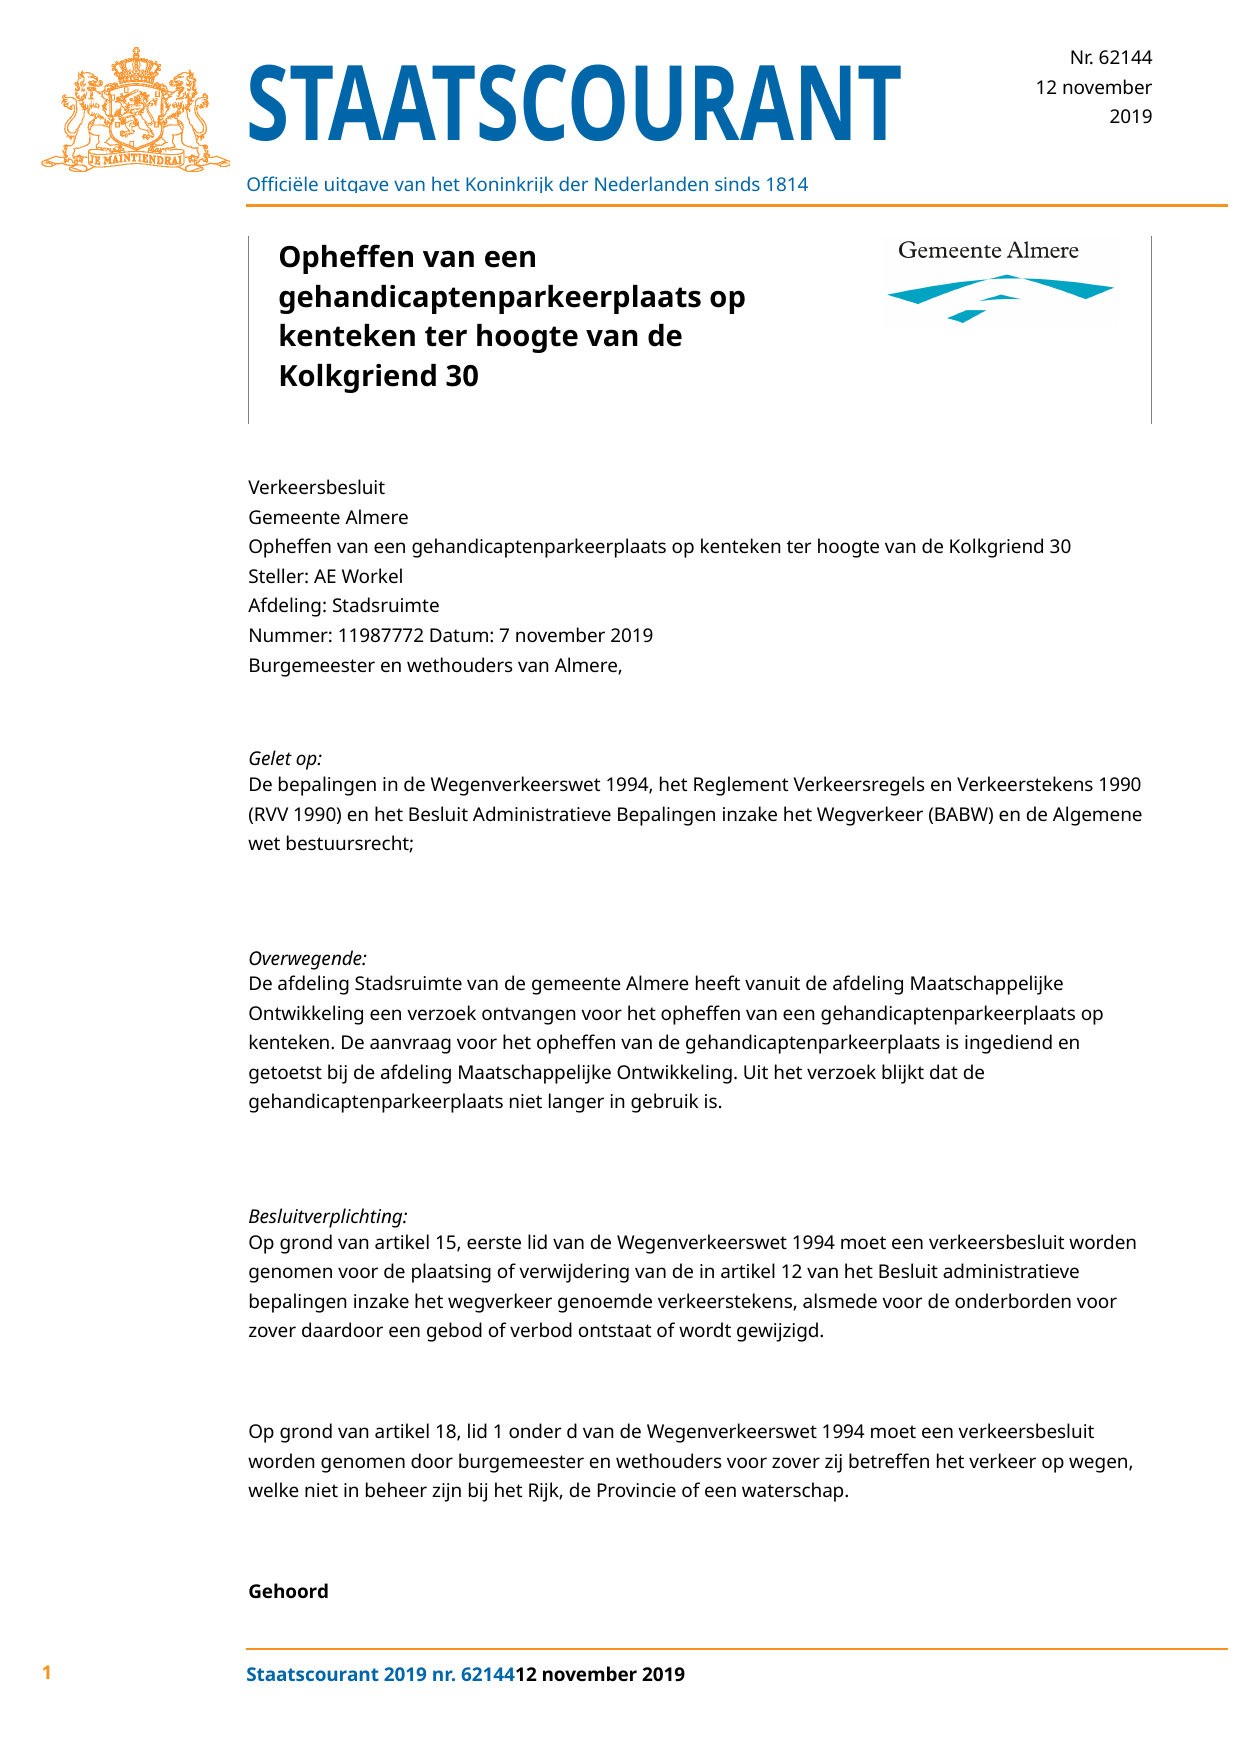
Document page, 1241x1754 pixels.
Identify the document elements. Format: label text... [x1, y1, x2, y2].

text Gelet op: [248, 745, 1152, 771]
text Burgemeester en wethouders van Almere, [248, 652, 1152, 678]
text Gehoord [248, 1578, 1152, 1604]
text Verkeersbesluit [248, 474, 1152, 500]
text Afdeling: Stadsruimte [248, 593, 1152, 618]
picture [41, 47, 231, 172]
text Besluitverplichting: [248, 1203, 1152, 1229]
text De bepalingen in de Wegenverkeerswet 1994, het Reglement Verkeersregels en Verkeerstekens 1990 (RVV 1990) en het Besluit Administratieve Bepalingen inzake het Wegverkeer (BABW) en de Algemene wet bestuursrecht; [248, 771, 1152, 856]
table_header [850, 236, 1151, 424]
text Overwegende: [248, 945, 1152, 970]
text De afdeling Stadsruimte van de gemeente Almere heeft vanuit de afdeling Maatschappelijke Ontwikkeling een verzoek ontvangen voor het opheffen van een gehandicaptenparkeerplaats op kenteken. De aanvraag voor het opheffen van de gehandicaptenparkeerplaats is ingediend en getoetst bij de afdeling Maatschappelijke Ontwikkeling. Uit het verzoek blijkt dat de gehandicaptenparkeerplaats niet langer in gebruik is. [248, 970, 1152, 1114]
picture [882, 236, 1119, 328]
text Op grond van artikel 15, eerste lid van de Wegenverkeerswet 1994 moet een verkeersbesluit worden genomen voor de plaatsing of verwijdering van de in artikel 12 van het Besluit administratieve bepalingen inzake het wegverkeer genoemde verkeerstekens, alsmede voor de onderborden voor zover daardoor een gebod of verbod ontstaat of wordt gewijzigd. [248, 1229, 1152, 1343]
text Nummer: 11987772 Datum: 7 november 2019 [248, 622, 1152, 648]
text Gemeente Almere [248, 504, 1152, 530]
text Steller: AE Workel [248, 563, 1152, 589]
table_header Opheffen van een gehandicaptenparkeerplaats op kenteken ter hoogte van de Kolkgriend 30 [249, 236, 850, 424]
text Op grond van artikel 18, lid 1 onder d van de Wegenverkeerswet 1994 moet een verkeersbesluit worden genomen door burgemeester en wethouders voor zover zij betreffen het verkeer op wegen, welke niet in beheer zijn bij het Rijk, de Provincie of een waterschap. [248, 1418, 1152, 1503]
text Opheffen van een gehandicaptenparkeerplaats op kenteken ter hoogte van de Kolkgriend 30 [248, 533, 1152, 559]
